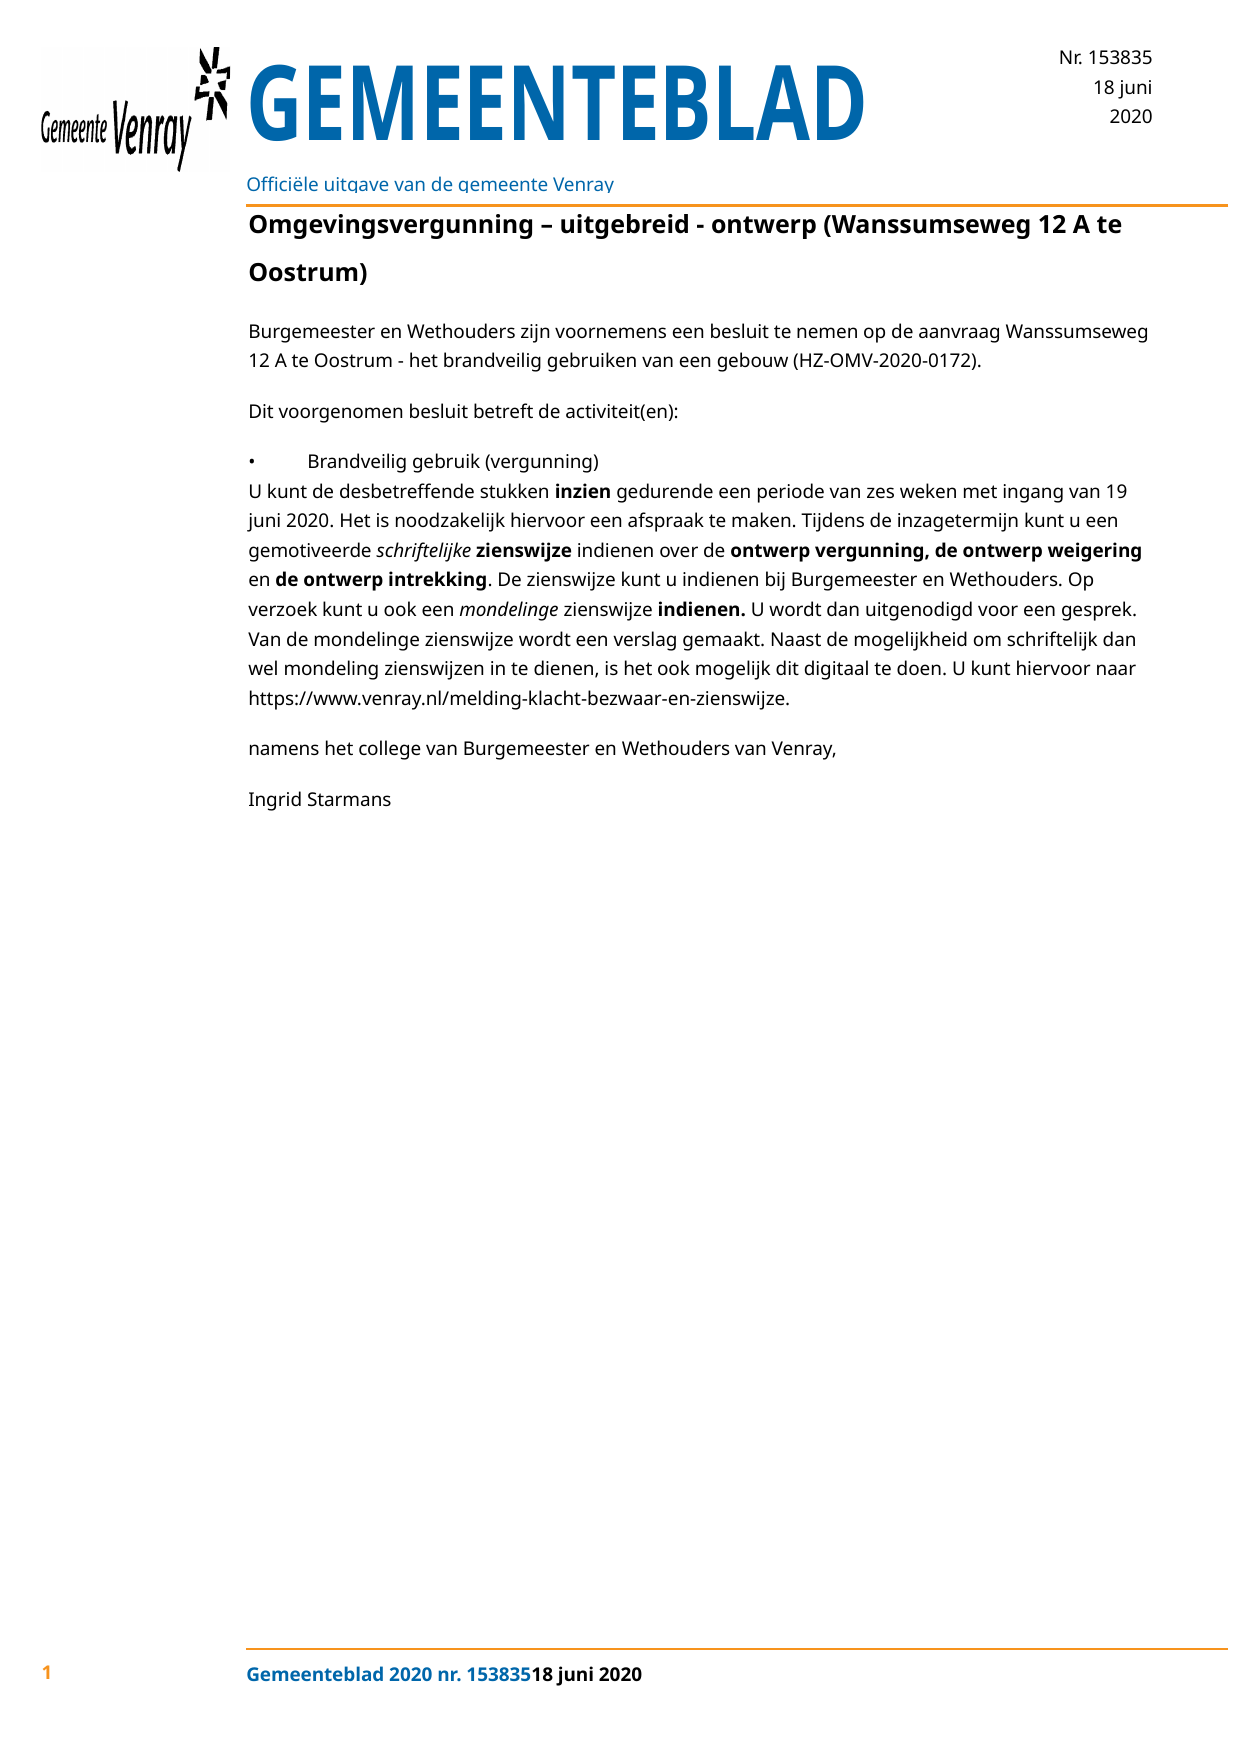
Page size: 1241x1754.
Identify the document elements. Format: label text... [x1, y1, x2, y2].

text Omgevingsvergunning – uitgebreid - ontwerp (Wanssumseweg 12 A te Oostrum) [248, 207, 1152, 288]
text Dit voorgenomen besluit betreft de activiteit(en): [248, 398, 1152, 424]
picture [41, 47, 231, 172]
text Ingrid Starmans [248, 786, 1152, 812]
text U kunt de desbetreffende stukken inzien gedurende een periode van zes weken met ingang van 19 juni 2020. Het is noodzakelijk hiervoor een afspraak te maken. Tijdens de inzagetermijn kunt u een gemotiveerde schriftelijke zienswijze indienen over de ontwerp vergunning, de ontwerp weigering en de ontwerp intrekking. De zienswijze kunt u indienen bij Burgemeester en Wethouders. Op verzoek kunt u ook een mondelinge zienswijze indienen. U wordt dan uitgenodigd voor een gesprek. Van de mondelinge zienswijze wordt een verslag gemaakt. Naast de mogelijkheid om schriftelijk dan wel mondeling zienswijzen in te dienen, is het ook mogelijk dit digitaal te doen. U kunt hiervoor naar https://www.venray.nl/melding-klacht-bezwaar-en-zienswijze. [248, 478, 1152, 711]
list Brandveilig gebruik (vergunning) [248, 448, 1152, 474]
text namens het college van Burgemeester en Wethouders van Venray, [248, 735, 1152, 761]
text Burgemeester en Wethouders zijn voornemens een besluit te nemen op de aanvraag Wanssumseweg 12 A te Oostrum - het brandveilig gebruiken van een gebouw (HZ-OMV-2020-0172). [248, 318, 1152, 373]
